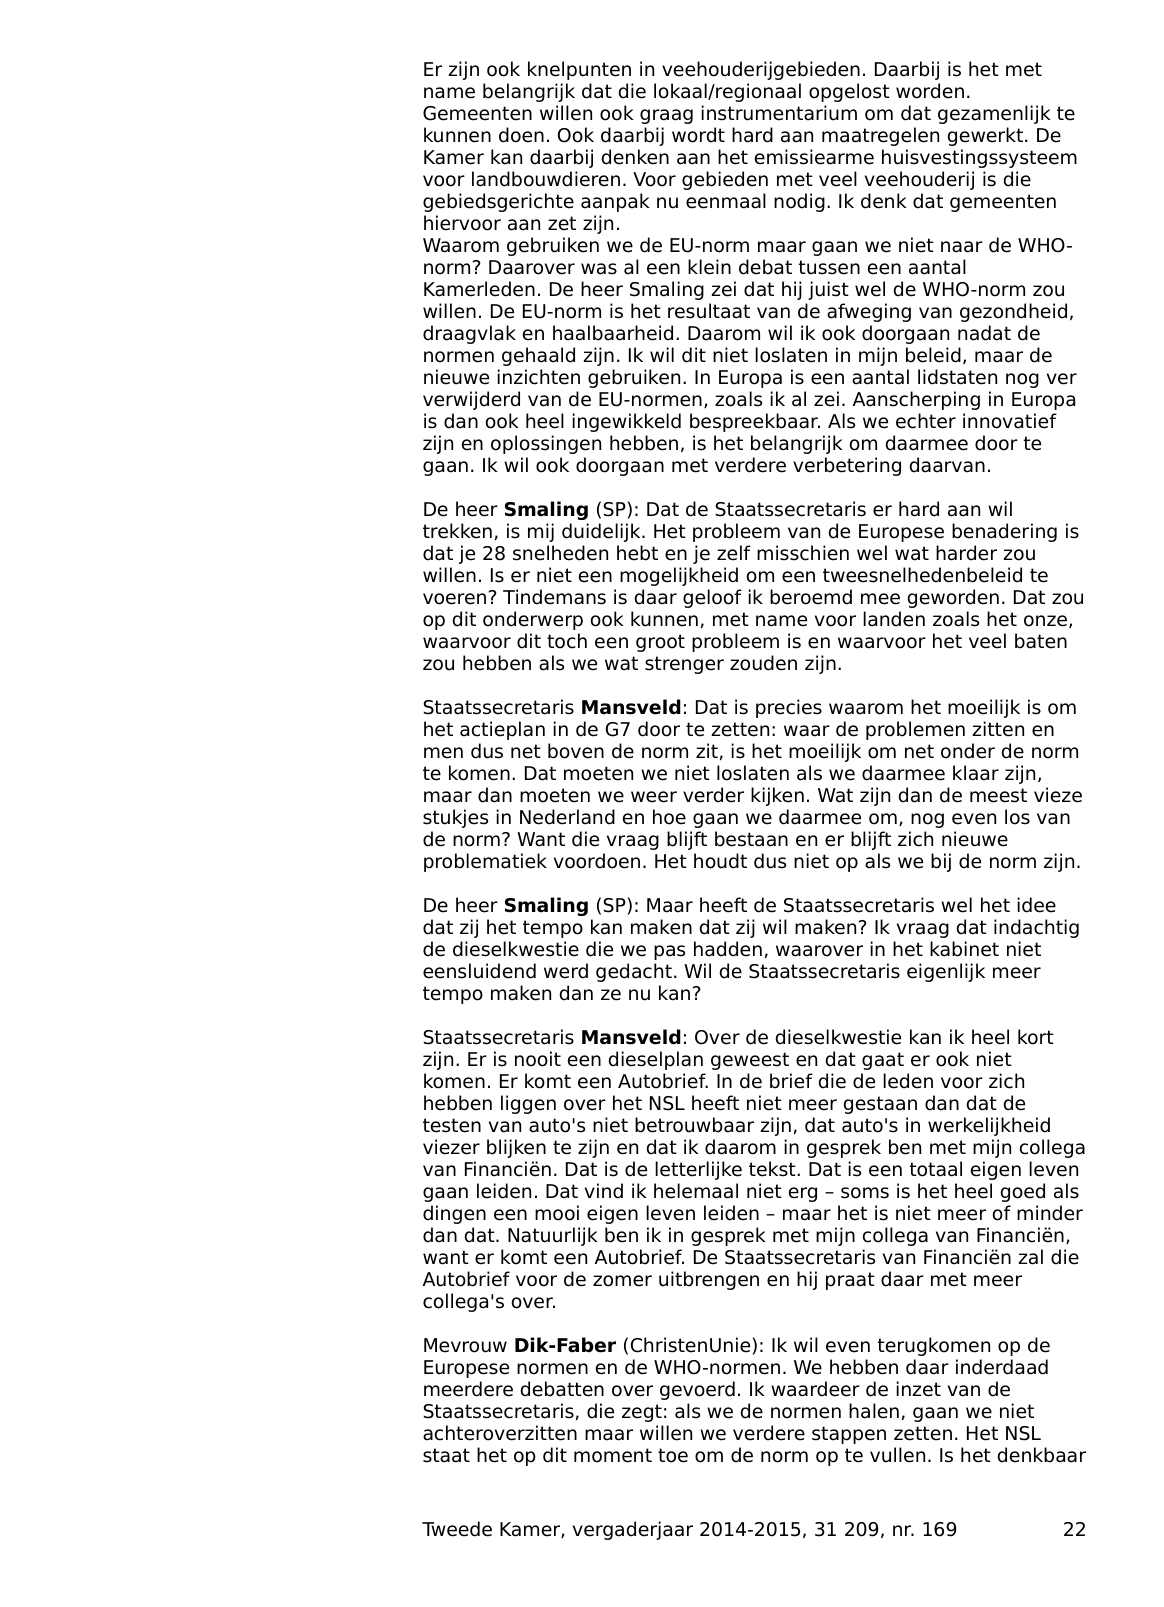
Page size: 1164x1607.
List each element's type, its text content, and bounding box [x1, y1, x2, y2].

text Er zijn ook knelpunten in veehouderijgebieden. Daarbij is het met name belangrijk dat die lokaal/regionaal opgelost worden. Gemeenten willen ook graag instrumentarium om dat gezamenlijk te kunnen doen. Ook daarbij wordt hard aan maatregelen gewerkt. De Kamer kan daarbij denken aan het emissiearme huisvestingssysteem voor landbouwdieren. Voor gebieden met veel veehouderij is die gebiedsgerichte aanpak nu eenmaal nodig. Ik denk dat gemeenten hiervoor aan zet zijn. [422, 59, 1087, 235]
text Mevrouw Dik-Faber (ChristenUnie): Ik wil even terugkomen op de Europese normen en de WHO-normen. We hebben daar inderdaad meerdere debatten over gevoerd. Ik waardeer de inzet van de Staatssecretaris, die zegt: als we de normen halen, gaan we niet achteroverzitten maar willen we verdere stappen zetten. Het NSL staat het op dit moment toe om de norm op te vullen. Is het denkbaar [422, 1335, 1087, 1467]
text Staatssecretaris Mansveld: Dat is precies waarom het moeilijk is om het actieplan in de G7 door te zetten: waar de problemen zitten en men dus net boven de norm zit, is het moeilijk om net onder de norm te komen. Dat moeten we niet loslaten als we daarmee klaar zijn, maar dan moeten we weer verder kijken. Wat zijn dan de meest vieze stukjes in Nederland en hoe gaan we daarmee om, nog even los van de norm? Want die vraag blijft bestaan en er blijft zich nieuwe problematiek voordoen. Het houdt dus niet op als we bij de norm zijn. [422, 697, 1087, 873]
text Staatssecretaris Mansveld: Over de dieselkwestie kan ik heel kort zijn. Er is nooit een dieselplan geweest en dat gaat er ook niet komen. Er komt een Autobrief. In de brief die de leden voor zich hebben liggen over het NSL heeft niet meer gestaan dan dat de testen van auto's niet betrouwbaar zijn, dat auto's in werkelijkheid viezer blijken te zijn en dat ik daarom in gesprek ben met mijn collega van Financiën. Dat is de letterlijke tekst. Dat is een totaal eigen leven gaan leiden. Dat vind ik helemaal niet erg – soms is het heel goed als dingen een mooi eigen leven leiden – maar het is niet meer of minder dan dat. Natuurlijk ben ik in gesprek met mijn collega van Financiën, want er komt een Autobrief. De Staatssecretaris van Financiën zal die Autobrief voor de zomer uitbrengen en hij praat daar met meer collega's over. [422, 1027, 1087, 1313]
text De heer Smaling (SP): Dat de Staatssecretaris er hard aan wil trekken, is mij duidelijk. Het probleem van de Europese benadering is dat je 28 snelheden hebt en je zelf misschien wel wat harder zou willen. Is er niet een mogelijkheid om een tweesnelhedenbeleid te voeren? Tindemans is daar geloof ik beroemd mee geworden. Dat zou op dit onderwerp ook kunnen, met name voor landen zoals het onze, waarvoor dit toch een groot probleem is en waarvoor het veel baten zou hebben als we wat strenger zouden zijn. [422, 499, 1087, 675]
text De heer Smaling (SP): Maar heeft de Staatssecretaris wel het idee dat zij het tempo kan maken dat zij wil maken? Ik vraag dat indachtig de dieselkwestie die we pas hadden, waarover in het kabinet niet eensluidend werd gedacht. Wil de Staatssecretaris eigenlijk meer tempo maken dan ze nu kan? [422, 895, 1087, 1005]
text Waarom gebruiken we de EU-norm maar gaan we niet naar de WHO-norm? Daarover was al een klein debat tussen een aantal Kamerleden. De heer Smaling zei dat hij juist wel de WHO-norm zou willen. De EU-norm is het resultaat van de afweging van gezondheid, draagvlak en haalbaarheid. Daarom wil ik ook doorgaan nadat de normen gehaald zijn. Ik wil dit niet loslaten in mijn beleid, maar de nieuwe inzichten gebruiken. In Europa is een aantal lidstaten nog ver verwijderd van de EU-normen, zoals ik al zei. Aanscherping in Europa is dan ook heel ingewikkeld bespreekbaar. Als we echter innovatief zijn en oplossingen hebben, is het belangrijk om daarmee door te gaan. Ik wil ook doorgaan met verdere verbetering daarvan. [422, 235, 1087, 477]
